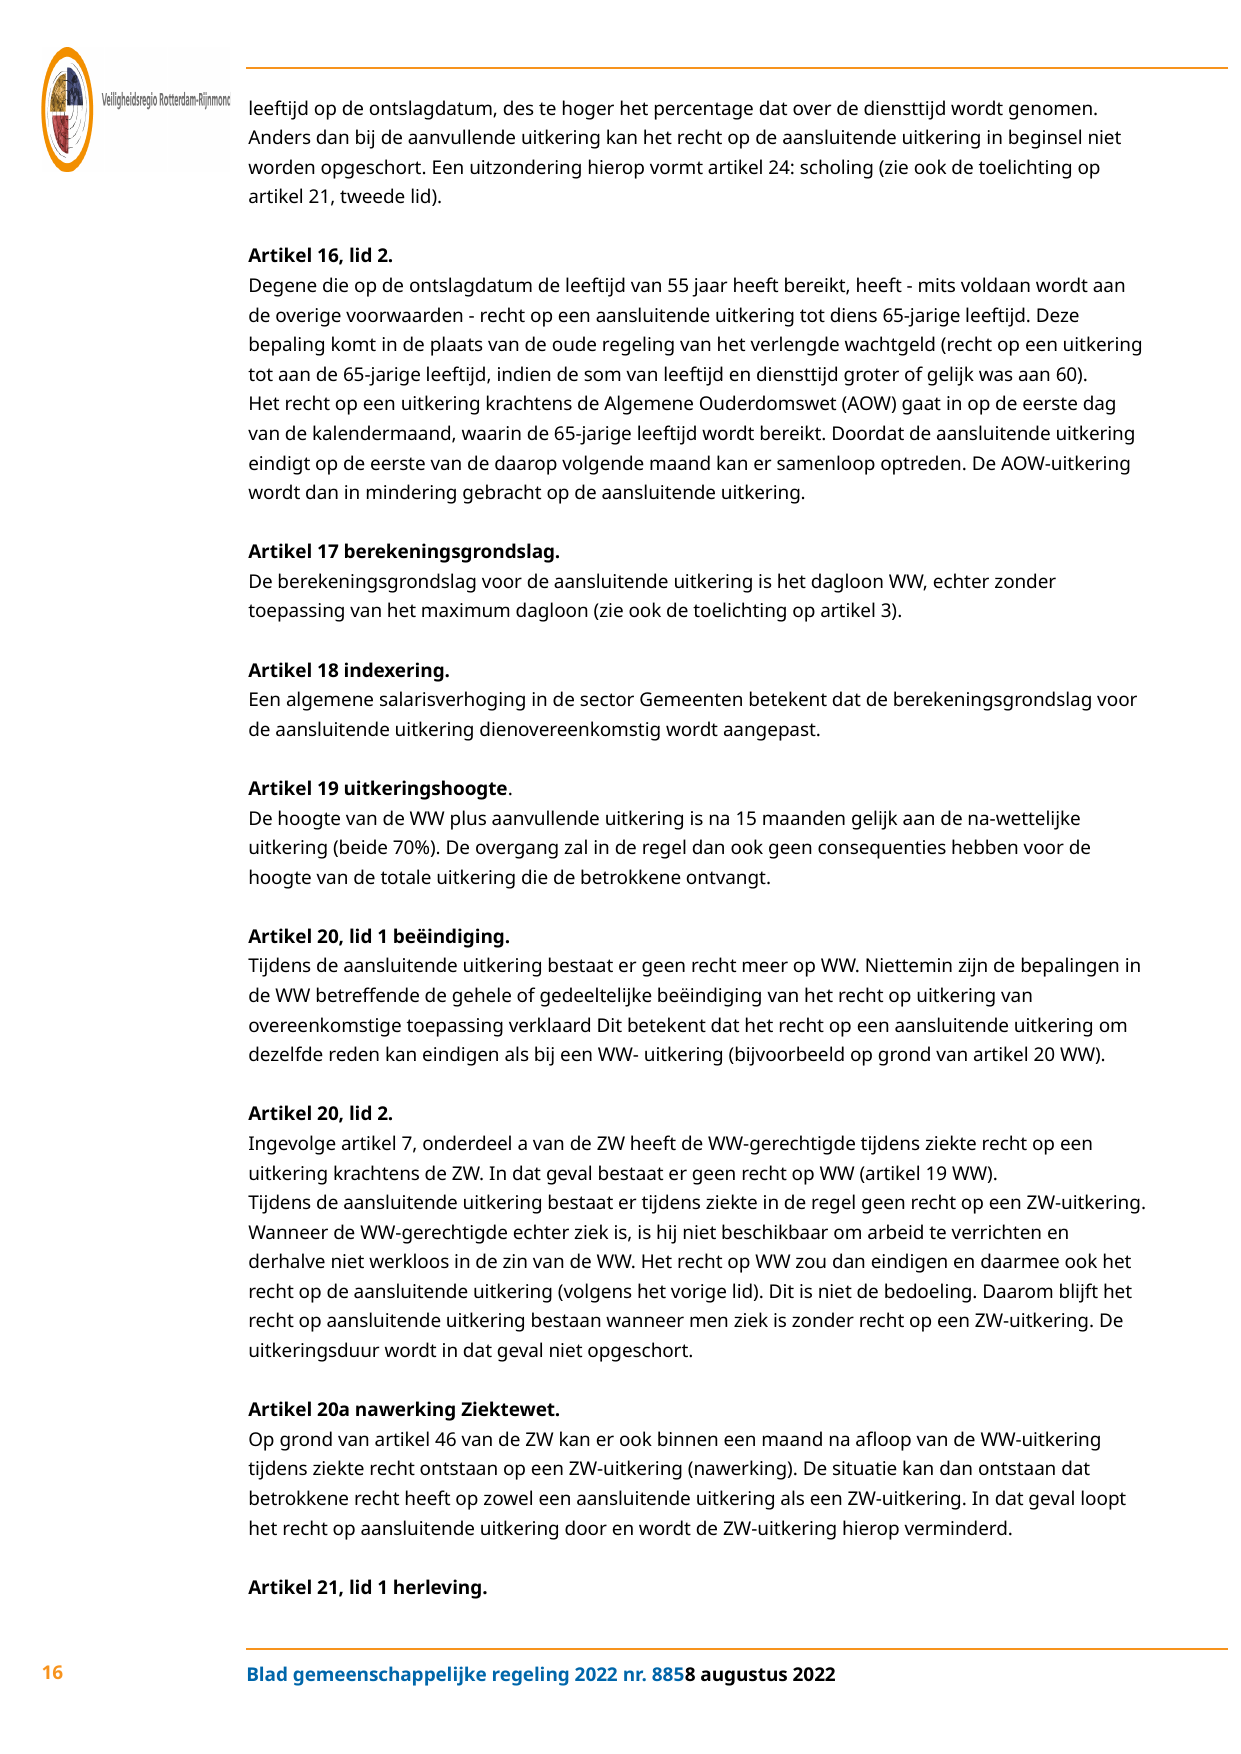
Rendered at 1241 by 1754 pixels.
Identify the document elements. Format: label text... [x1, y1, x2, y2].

text Artikel 17 berekeningsgrondslag. [248, 538, 1152, 564]
text De berekeningsgrondslag voor de aansluitende uitkering is het dagloon WW, echter zonder toepassing van het maximum dagloon (zie ook de toelichting op artikel 3). [248, 568, 1152, 623]
text De hoogte van de WW plus aanvullende uitkering is na 15 maanden gelijk aan de na-wettelijke uitkering (beide 70%). De overgang zal in de regel dan ook geen consequenties hebben voor de hoogte van de totale uitkering die de betrokkene ontvangt. [248, 805, 1152, 890]
text Op grond van artikel 46 van de ZW kan er ook binnen een maand na afloop van de WW-uitkering tijdens ziekte recht ontstaan op een ZW-uitkering (nawerking). De situatie kan dan ontstaan dat betrokkene recht heeft op zowel een aansluitende uitkering als een ZW-uitkering. In dat geval loopt het recht op aansluitende uitkering door en wordt de ZW-uitkering hierop verminderd. [248, 1426, 1152, 1541]
text Het recht op een uitkering krachtens de Algemene Ouderdomswet (AOW) gaat in op de eerste dag van de kalendermaand, waarin de 65-jarige leeftijd wordt bereikt. Doordat de aansluitende uitkering eindigt op de eerste van de daarop volgende maand kan er samenloop optreden. De AOW-uitkering wordt dan in mindering gebracht op de aansluitende uitkering. [248, 391, 1152, 505]
text Artikel 18 indexering. [248, 657, 1152, 683]
text Artikel 21, lid 1 herleving. [248, 1574, 1152, 1600]
text Artikel 20, lid 1 beëindiging. [248, 923, 1152, 949]
text Degene die op de ontslagdatum de leeftijd van 55 jaar heeft bereikt, heeft - mits voldaan wordt aan de overige voorwaarden - recht op een aansluitende uitkering tot diens 65-jarige leeftijd. Deze bepaling komt in de plaats van de oude regeling van het verlengde wachtgeld (recht op een uitkering tot aan de 65-jarige leeftijd, indien de som van leeftijd en diensttijd groter of gelijk was aan 60). [248, 272, 1152, 387]
text Een algemene salarisverhoging in de sector Gemeenten betekent dat de berekeningsgrondslag voor de aansluitende uitkering dienovereenkomstig wordt aangepast. [248, 686, 1152, 742]
text leeftijd op de ontslagdatum, des te hoger het percentage dat over de diensttijd wordt genomen. Anders dan bij de aanvullende uitkering kan het recht op de aansluitende uitkering in beginsel niet worden opgeschort. Een uitzondering hierop vormt artikel 24: scholing (zie ook de toelichting op artikel 21, tweede lid). [248, 95, 1152, 209]
text Ingevolge artikel 7, onderdeel a van de ZW heeft de WW-gerechtigde tijdens ziekte recht op een uitkering krachtens de ZW. In dat geval bestaat er geen recht op WW (artikel 19 WW). [248, 1130, 1152, 1186]
text Artikel 20, lid 2. [248, 1101, 1152, 1126]
text Artikel 16, lid 2. [248, 243, 1152, 268]
text Tijdens de aansluitende uitkering bestaat er geen recht meer op WW. Niettemin zijn de bepalingen in de WW betreffende de gehele of gedeeltelijke beëindiging van het recht op uitkering van overeenkomstige toepassing verklaard Dit betekent dat het recht op een aansluitende uitkering om dezelfde reden kan eindigen als bij een WW- uitkering (bijvoorbeeld op grond van artikel 20 WW). [248, 953, 1152, 1067]
text Artikel 19 uitkeringshoogte. [248, 775, 1152, 801]
text Tijdens de aansluitende uitkering bestaat er tijdens ziekte in de regel geen recht op een ZW-uitkering. Wanneer de WW-gerechtigde echter ziek is, is hij niet beschikbaar om arbeid te verrichten en derhalve niet werkloos in de zin van de WW. Het recht op WW zou dan eindigen en daarmee ook het recht op de aansluitende uitkering (volgens het vorige lid). Dit is niet de bedoeling. Daarom blijft het recht op aansluitende uitkering bestaan wanneer men ziek is zonder recht op een ZW-uitkering. De uitkeringsduur wordt in dat geval niet opgeschort. [248, 1189, 1152, 1363]
text Artikel 20a nawerking Ziektewet. [248, 1396, 1152, 1422]
picture [41, 47, 231, 172]
